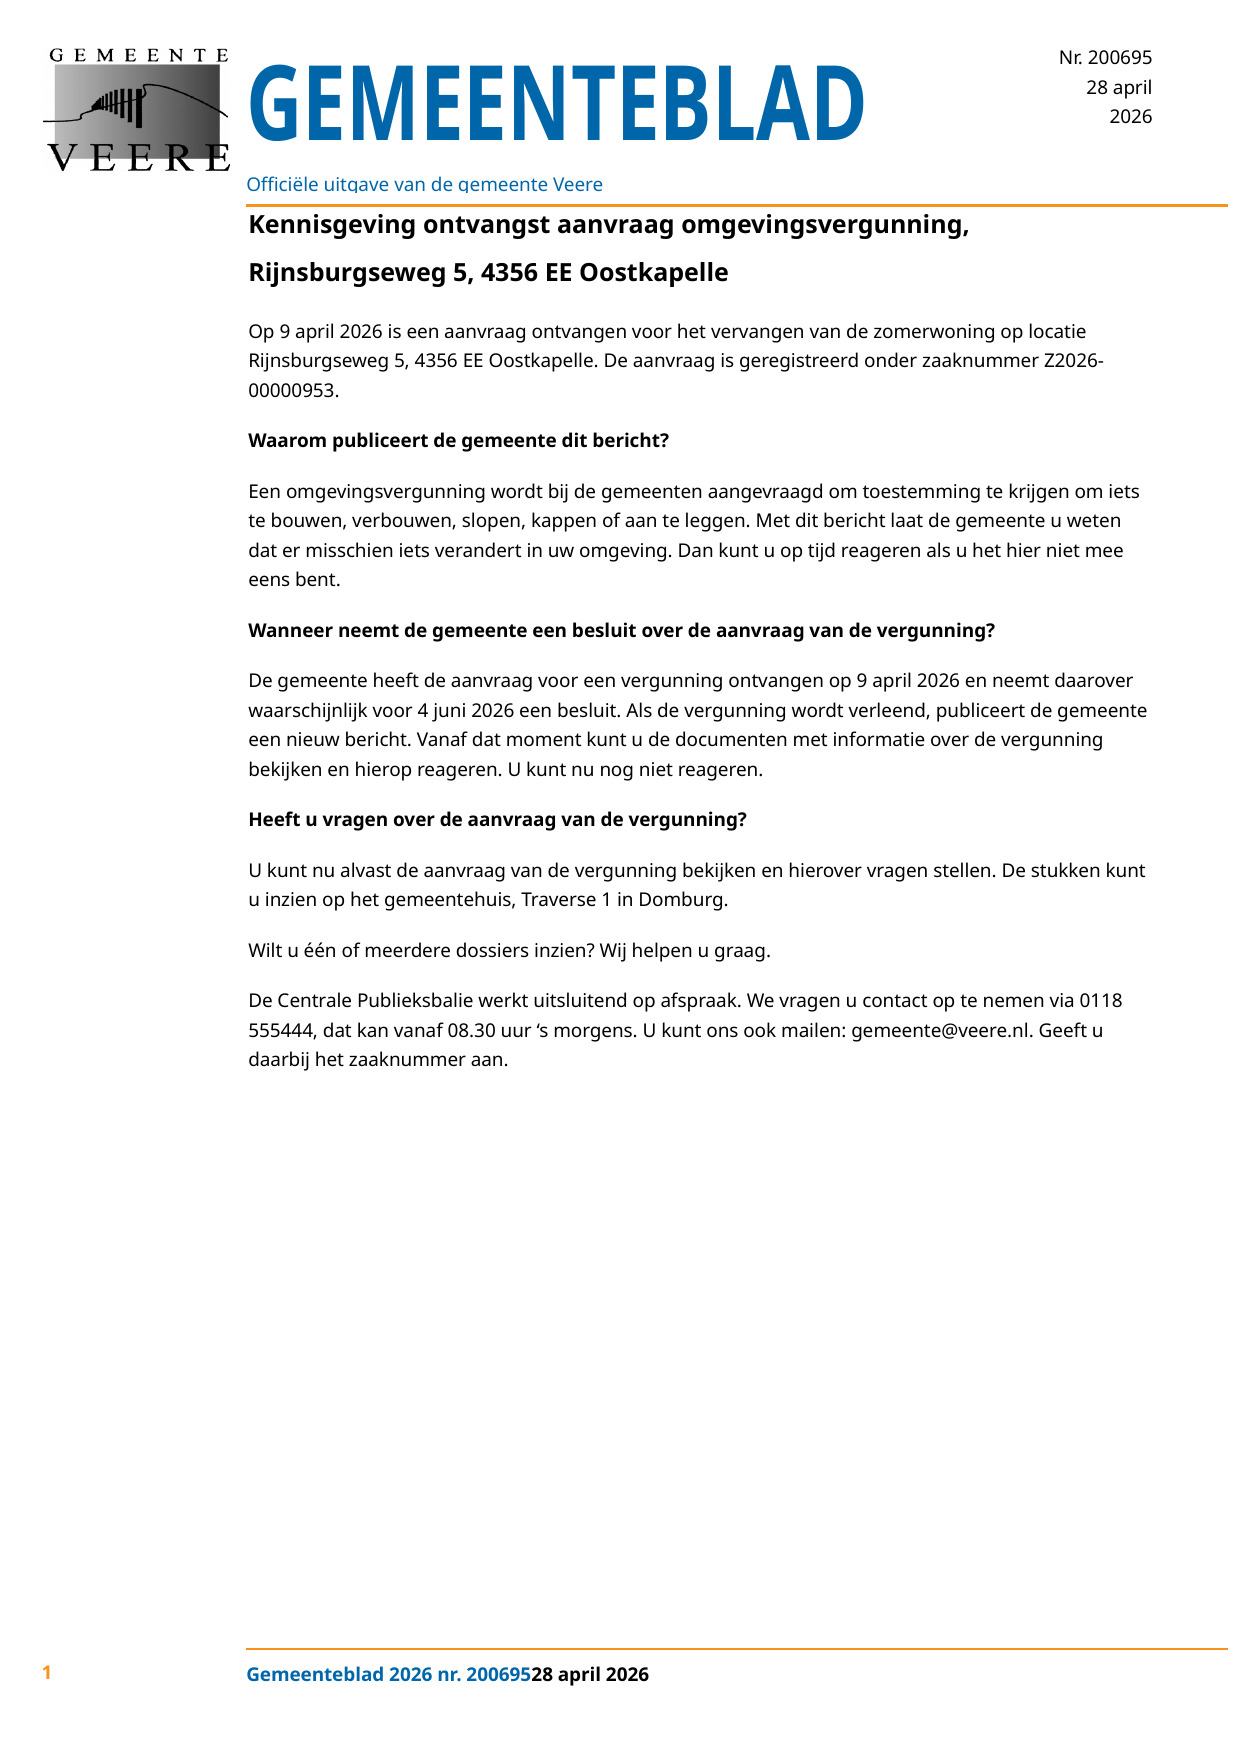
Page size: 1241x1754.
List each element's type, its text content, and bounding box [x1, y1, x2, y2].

text Waarom publiceert de gemeente dit bericht? [248, 427, 1152, 453]
text Heeft u vragen over de aanvraag van de vergunning? [248, 807, 1152, 832]
text Kennisgeving ontvangst aanvraag omgevingsvergunning, Rijnsburgseweg 5, 4356 EE Oostkapelle [248, 207, 1152, 288]
text Wanneer neemt de gemeente een besluit over de aanvraag van de vergunning? [248, 617, 1152, 643]
text De Centrale Publieksbalie werkt uitsluitend op afspraak. We vragen u contact op te nemen via 0118 555444, dat kan vanaf 08.30 uur ‘s morgens. U kunt ons ook mailen: gemeente@veere.nl. Geeft u daarbij het zaaknummer aan. [248, 987, 1152, 1072]
text De gemeente heeft de aanvraag voor een vergunning ontvangen op 9 april 2026 en neemt daarover waarschijnlijk voor 4 juni 2026 een besluit. Als de vergunning wordt verleend, publiceert de gemeente een nieuw bericht. Vanaf dat moment kunt u de documenten met informatie over de vergunning bekijken en hierop reageren. U kunt nu nog niet reageren. [248, 667, 1152, 782]
text Op 9 april 2026 is een aanvraag ontvangen voor het vervangen van de zomerwoning op locatie Rijnsburgseweg 5, 4356 EE Oostkapelle. De aanvraag is geregistreerd onder zaaknummer Z2026-00000953. [248, 318, 1152, 403]
text U kunt nu alvast de aanvraag van de vergunning bekijken en hierover vragen stellen. De stukken kunt u inzien op het gemeentehuis, Traverse 1 in Domburg. [248, 857, 1152, 912]
picture [41, 47, 231, 172]
text Wilt u één of meerdere dossiers inzien? Wij helpen u graag. [248, 937, 1152, 963]
text Een omgevingsvergunning wordt bij de gemeenten aangevraagd om toestemming te krijgen om iets te bouwen, verbouwen, slopen, kappen of aan te leggen. Met dit bericht laat de gemeente u weten dat er misschien iets verandert in uw omgeving. Dan kunt u op tijd reageren als u het hier niet mee eens bent. [248, 478, 1152, 592]
